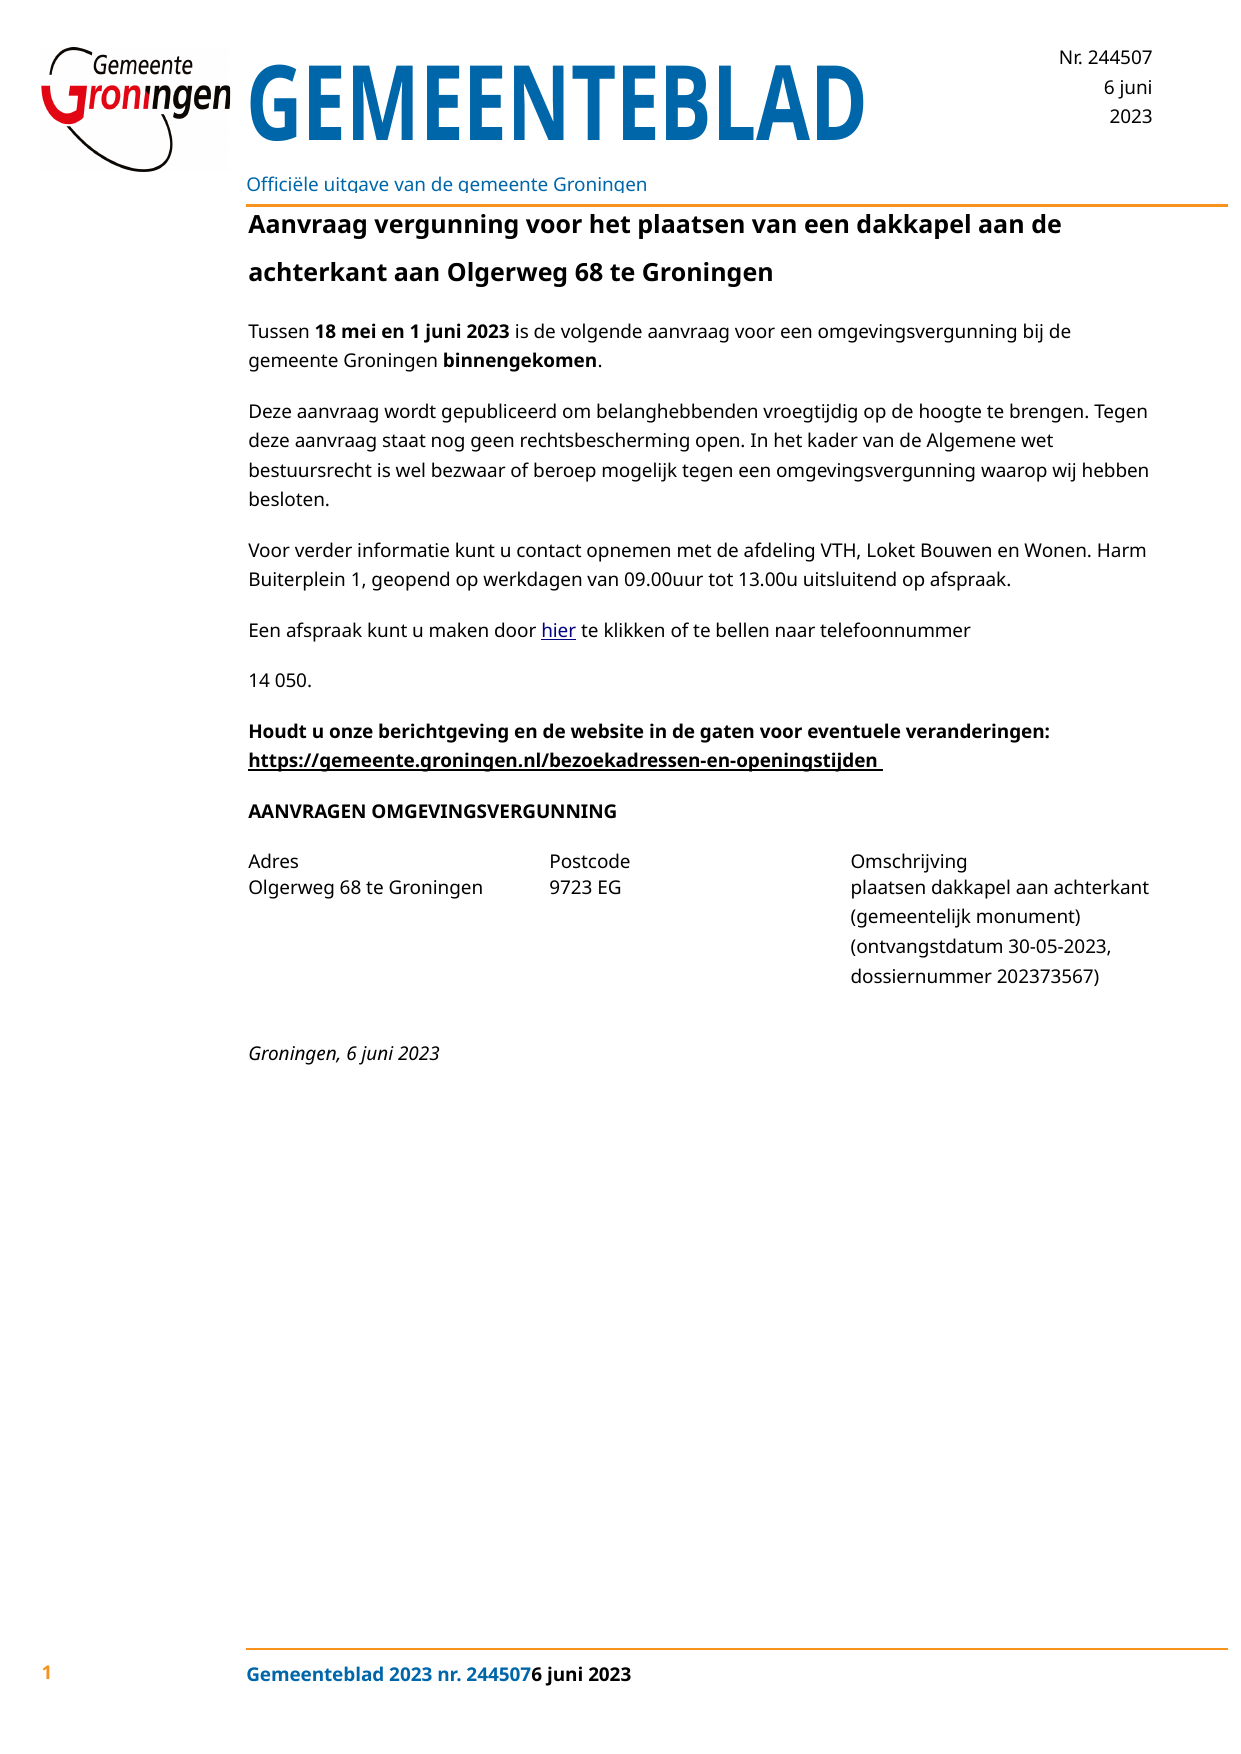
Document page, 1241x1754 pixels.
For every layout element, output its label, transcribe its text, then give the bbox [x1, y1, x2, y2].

text Houdt u onze berichtgeving en de website in de gaten voor eventuele veranderingen: https://gemeente.groningen.nl/bezoekadressen-en-openingstijden [248, 718, 1152, 773]
text Een afspraak kunt u maken door hier te klikken of te bellen naar telefoonnummer [248, 617, 1152, 643]
table_cell Olgerweg 68 te Groningen [248, 874, 549, 989]
text Tussen 18 mei en 1 juni 2023 is de volgende aanvraag voor een omgevingsvergunning bij de gemeente Groningen binnengekomen. [248, 318, 1152, 373]
table_cell plaatsen dakkapel aan achterkant (gemeentelijk monument) (ontvangstdatum 30-05-2023, dossiernummer 202373567) [850, 874, 1152, 989]
table_cell 9723 EG [549, 874, 850, 989]
text Aanvraag vergunning voor het plaatsen van een dakkapel aan de achterkant aan Olgerweg 68 te Groningen [248, 207, 1152, 288]
table_header Postcode [549, 849, 850, 874]
text Voor verder informatie kunt u contact opnemen met de afdeling VTH, Loket Bouwen en Wonen. Harm Buiterplein 1, geopend op werkdagen van 09.00uur tot 13.00u uitsluitend op afspraak. [248, 537, 1152, 592]
text 14 050. [248, 667, 1152, 693]
text Deze aanvraag wordt gepubliceerd om belanghebbenden vroegtijdig op de hoogte te brengen. Tegen deze aanvraag staat nog geen rechtsbescherming open. In het kader van de Algemene wet bestuursrecht is wel bezwaar of beroep mogelijk tegen een omgevingsvergunning waarop wij hebben besloten. [248, 398, 1152, 512]
table_header Omschrijving [850, 849, 1152, 874]
table_header Adres [248, 849, 549, 874]
picture [41, 47, 231, 172]
text Groningen, 6 juni 2023 [248, 1040, 1152, 1065]
text AANVRAGEN OMGEVINGSVERGUNNING [248, 798, 1152, 824]
